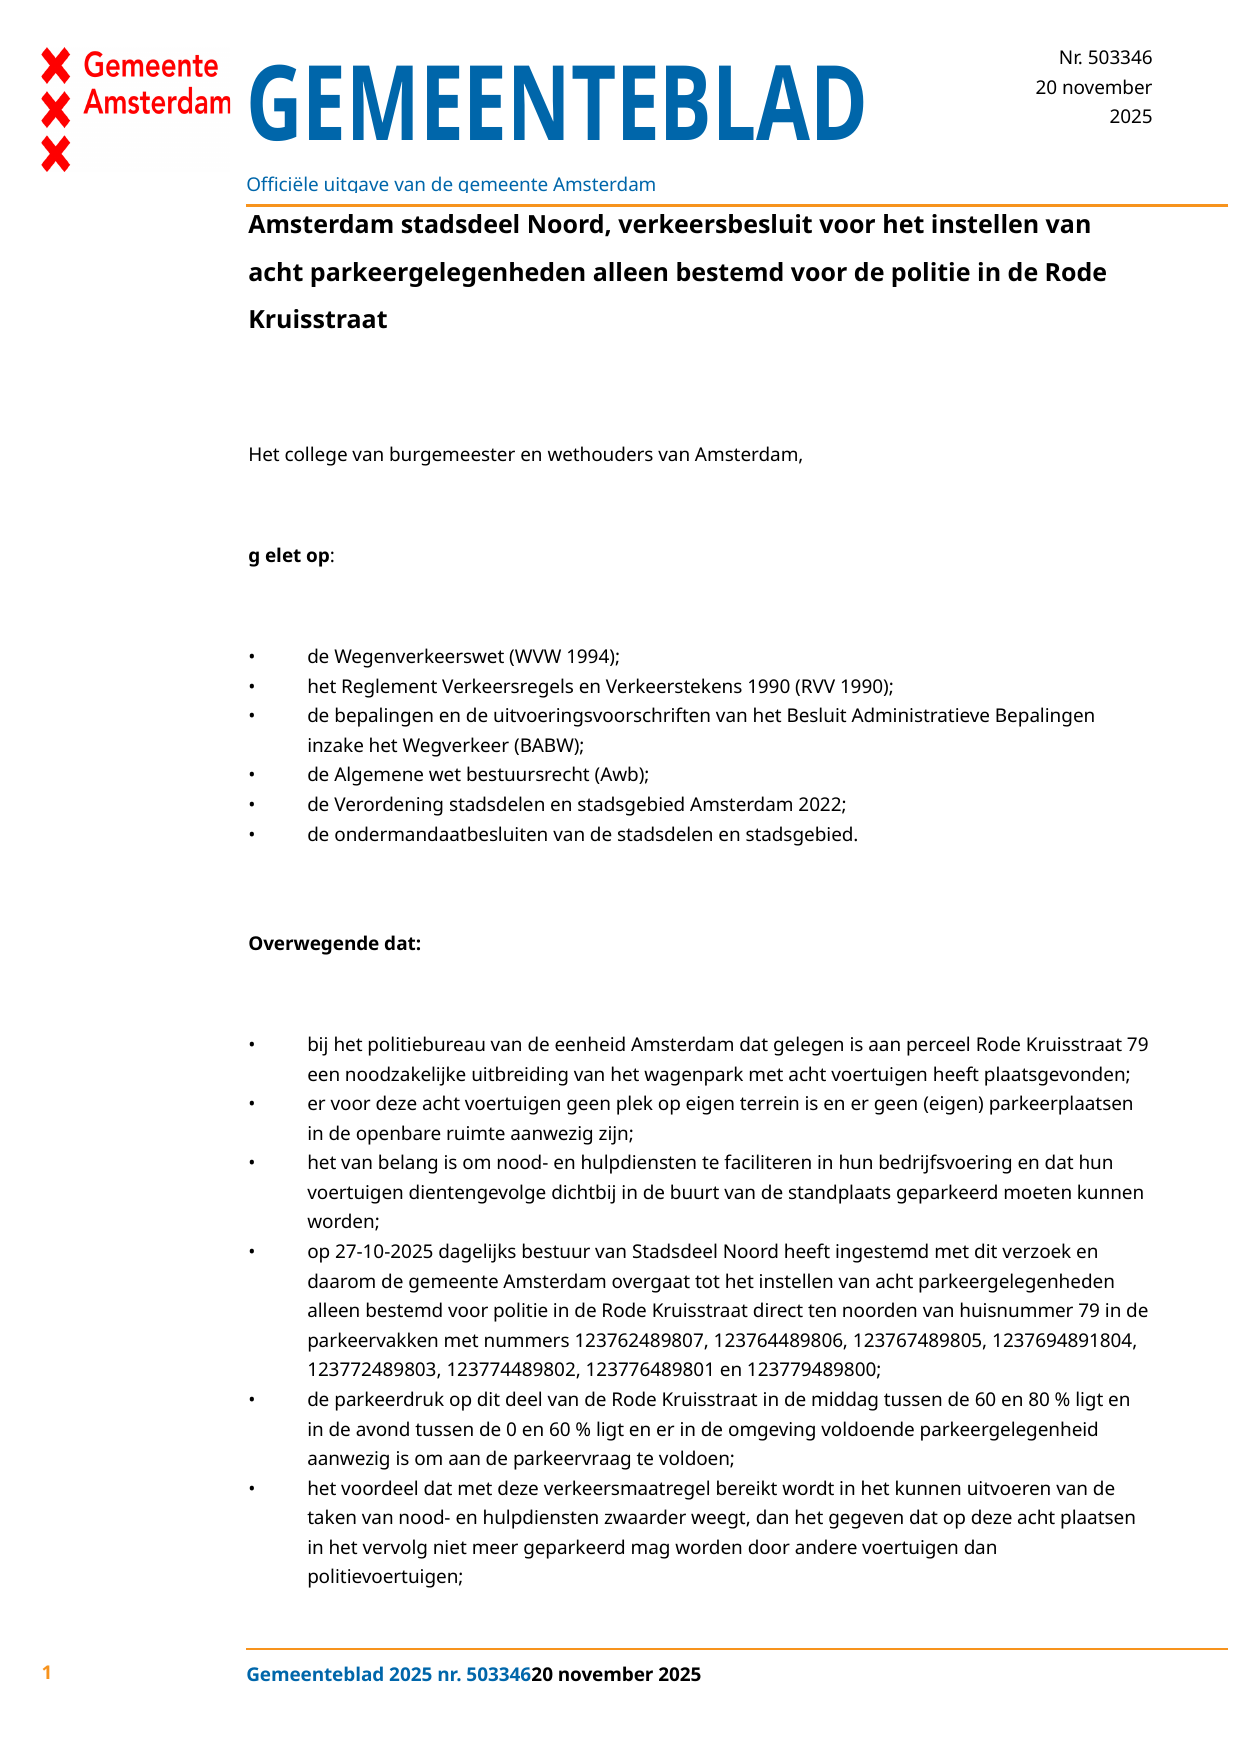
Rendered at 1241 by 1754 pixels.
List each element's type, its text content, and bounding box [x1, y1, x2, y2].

text Het college van burgemeester en wethouders van Amsterdam, [248, 442, 1152, 467]
picture [41, 47, 231, 172]
list bij het politiebureau van de eenheid Amsterdam dat gelegen is aan perceel Rode Kruisstraat 79 een noodzakelijke uitbreiding van het wagenpark met acht voertuigen heeft plaatsgevonden; [248, 1031, 1152, 1087]
list er voor deze acht voertuigen geen plek op eigen terrein is en er geen (eigen) parkeerplaatsen in de openbare ruimte aanwezig zijn; [248, 1090, 1152, 1146]
list de Wegenverkeerswet (WVW 1994); [248, 643, 1152, 669]
list het van belang is om nood- en hulpdiensten te faciliteren in hun bedrijfsvoering en dat hun voertuigen dientengevolge dichtbij in de buurt van de standplaats geparkeerd moeten kunnen worden; [248, 1149, 1152, 1234]
list de bepalingen en de uitvoeringsvoorschriften van het Besluit Administratieve Bepalingen inzake het Wegverkeer (BABW); [248, 702, 1152, 758]
list de Algemene wet bestuursrecht (Awb); [248, 762, 1152, 787]
list op 27-10-2025 dagelijks bestuur van Stadsdeel Noord heeft ingestemd met dit verzoek en daarom de gemeente Amsterdam overgaat tot het instellen van acht parkeergelegenheden alleen bestemd voor politie in de Rode Kruisstraat direct ten noorden van huisnummer 79 in de parkeervakken met nummers 123762489807, 123764489806, 123767489805, 1237694891804, 123772489803, 123774489802, 123776489801 en 123779489800; [248, 1238, 1152, 1382]
text Overwegende dat: [248, 930, 1152, 956]
list het Reglement Verkeersregels en Verkeerstekens 1990 (RVV 1990); [248, 673, 1152, 699]
text g elet op: [248, 542, 1152, 568]
list de parkeerdruk op dit deel van de Rode Kruisstraat in de middag tussen de 60 en 80 % ligt en in de avond tussen de 0 en 60 % ligt en er in de omgeving voldoende parkeergelegenheid aanwezig is om aan de parkeervraag te voldoen; [248, 1386, 1152, 1471]
list het voordeel dat met deze verkeersmaatregel bereikt wordt in het kunnen uitvoeren van de taken van nood- en hulpdiensten zwaarder weegt, dan het gegeven dat op deze acht plaatsen in het vervolg niet meer geparkeerd mag worden door andere voertuigen dan politievoertuigen; [248, 1475, 1152, 1589]
list de Verordening stadsdelen en stadsgebied Amsterdam 2022; [248, 791, 1152, 817]
text Amsterdam stadsdeel Noord, verkeersbesluit voor het instellen van acht parkeergelegenheden alleen bestemd voor de politie in de Rode Kruisstraat [248, 207, 1152, 336]
list de ondermandaatbesluiten van de stadsdelen en stadsgebied. [248, 821, 1152, 847]
